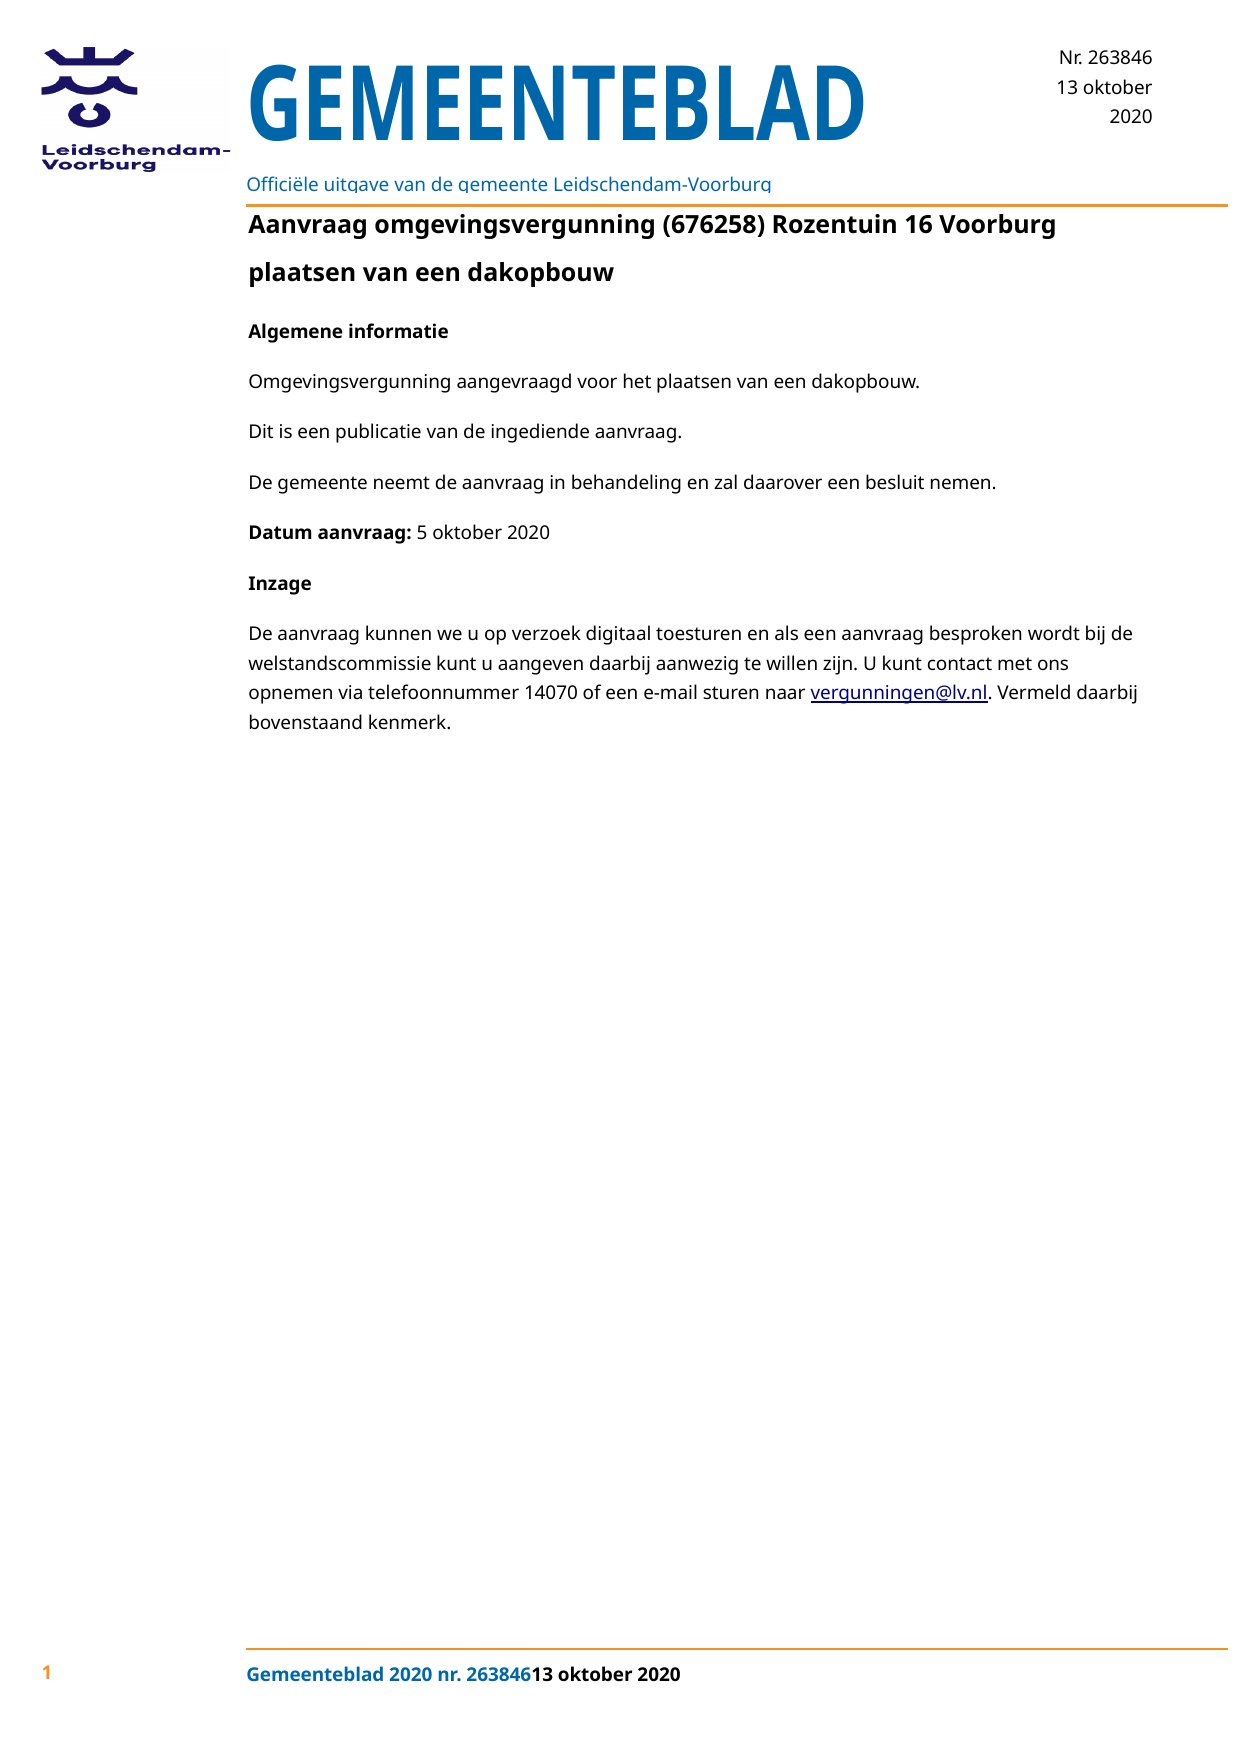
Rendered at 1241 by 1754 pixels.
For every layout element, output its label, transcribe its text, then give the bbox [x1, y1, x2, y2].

text Dit is een publicatie van de ingediende aanvraag. [248, 419, 1152, 444]
text Omgevingsvergunning aangevraagd voor het plaatsen van een dakopbouw. [248, 368, 1152, 394]
text Inzage [248, 570, 1152, 596]
text De aanvraag kunnen we u op verzoek digitaal toesturen en als een aanvraag besproken wordt bij de welstandscommissie kunt u aangeven daarbij aanwezig te willen zijn. U kunt contact met ons opnemen via telefoonnummer 14070 of een e-mail sturen naar vergunningen@lv.nl. Vermeld daarbij bovenstaand kenmerk. [248, 620, 1152, 735]
picture [41, 47, 231, 172]
text De gemeente neemt de aanvraag in behandeling en zal daarover een besluit nemen. [248, 469, 1152, 495]
text Datum aanvraag: 5 oktober 2020 [248, 519, 1152, 545]
text Aanvraag omgevingsvergunning (676258) Rozentuin 16 Voorburg plaatsen van een dakopbouw [248, 207, 1152, 288]
text Algemene informatie [248, 318, 1152, 344]
